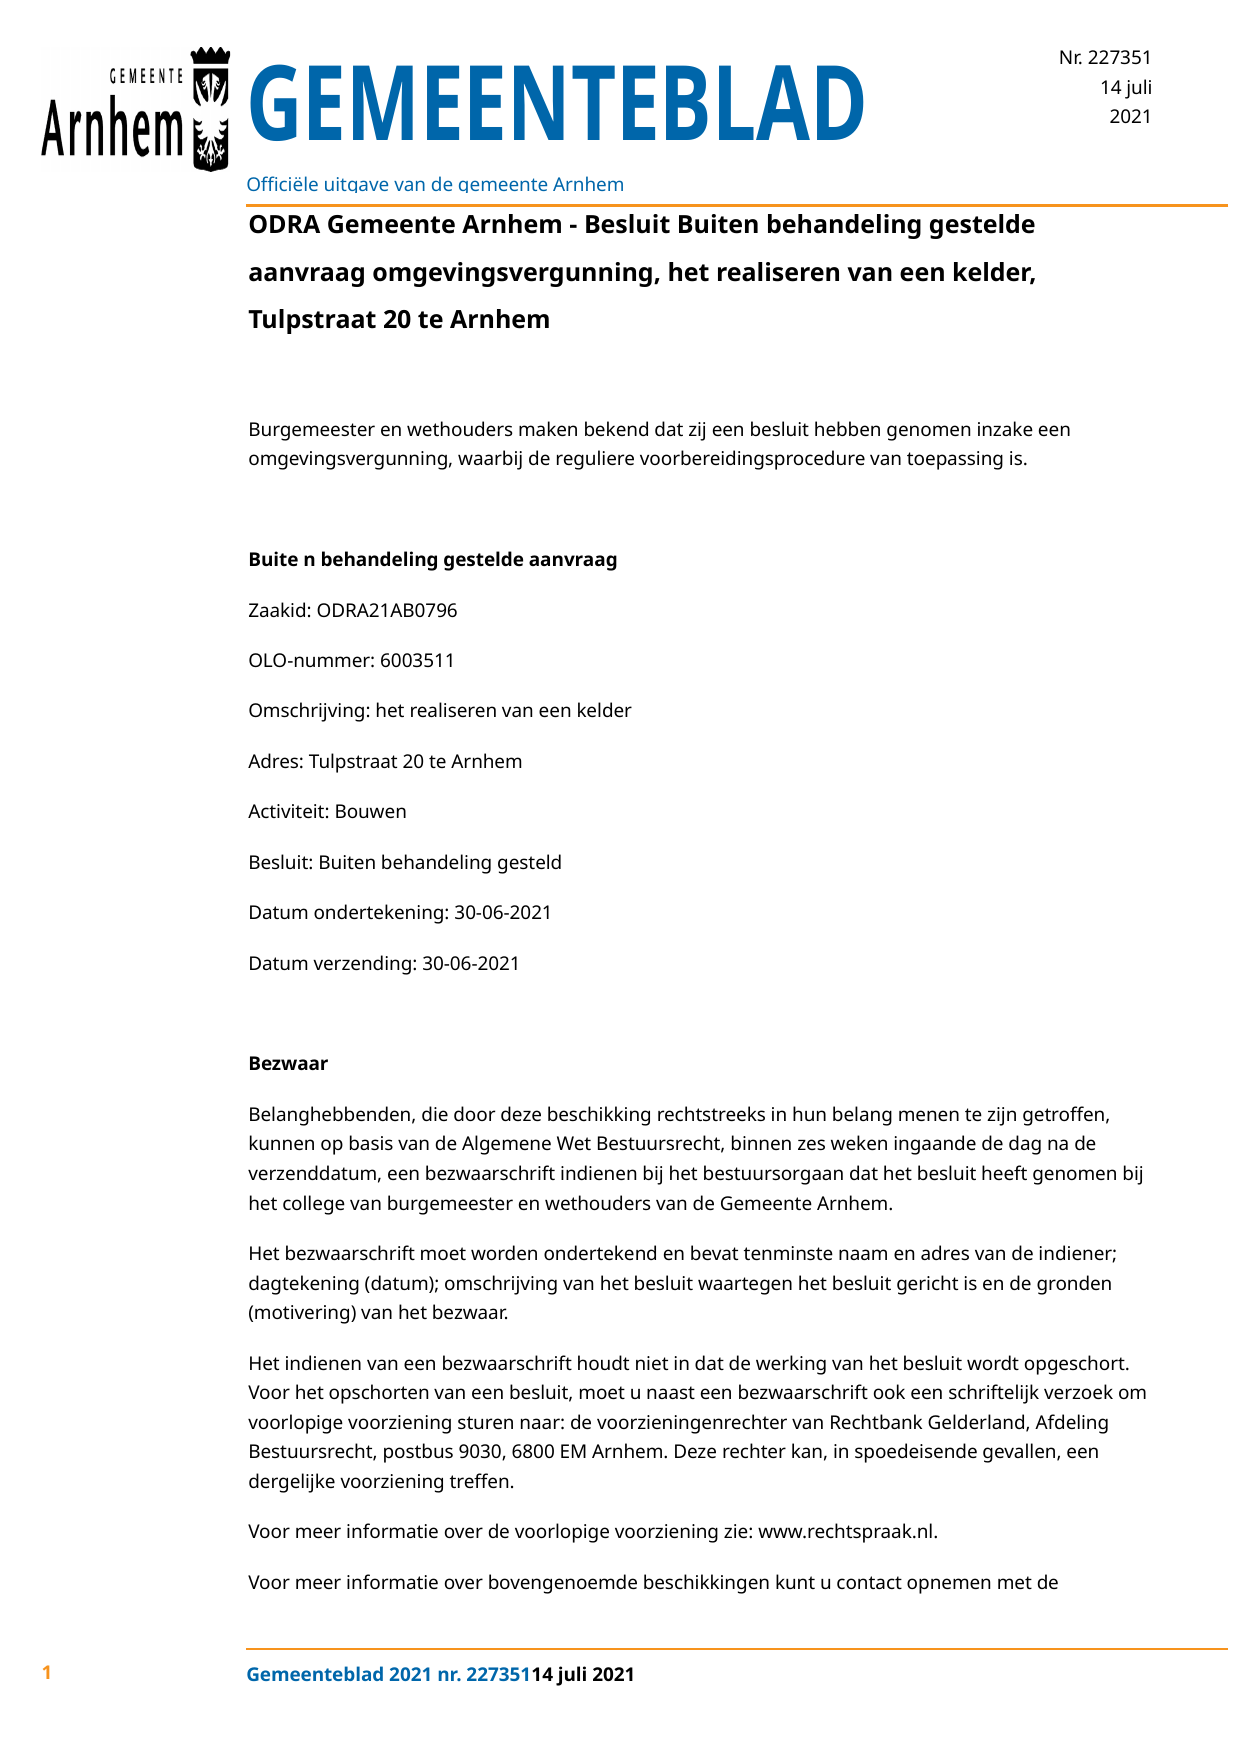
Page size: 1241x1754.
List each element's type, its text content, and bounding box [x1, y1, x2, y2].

text Besluit: Buiten behandeling gesteld [248, 849, 1152, 874]
text Zaakid: ODRA21AB0796 [248, 597, 1152, 622]
text Voor meer informatie over de voorlopige voorziening zie: www.rechtspraak.nl. [248, 1518, 1152, 1544]
text Bezwaar [248, 1051, 1152, 1076]
text Buite n behandeling gestelde aanvraag [248, 546, 1152, 572]
text Omschrijving: het realiseren van een kelder [248, 698, 1152, 723]
text Belanghebbenden, die door deze beschikking rechtstreeks in hun belang menen te zijn getroffen, kunnen op basis van de Algemene Wet Bestuursrecht, binnen zes weken ingaande de dag na de verzenddatum, een bezwaarschrift indienen bij het bestuursorgaan dat het besluit heeft genomen bij het college van burgemeester en wethouders van de Gemeente Arnhem. [248, 1101, 1152, 1215]
text ODRA Gemeente Arnhem - Besluit Buiten behandeling gestelde aanvraag omgevingsvergunning, het realiseren van een kelder, Tulpstraat 20 te Arnhem [248, 207, 1152, 336]
text Voor meer informatie over bovengenoemde beschikkingen kunt u contact opnemen met de [248, 1569, 1152, 1594]
text OLO-nummer: 6003511 [248, 647, 1152, 673]
text Adres: Tulpstraat 20 te Arnhem [248, 748, 1152, 774]
text Activiteit: Bouwen [248, 798, 1152, 824]
text Datum verzending: 30-06-2021 [248, 950, 1152, 975]
picture [41, 47, 231, 172]
text Burgemeester en wethouders maken bekend dat zij een besluit hebben genomen inzake een omgevingsvergunning, waarbij de reguliere voorbereidingsprocedure van toepassing is. [248, 416, 1152, 471]
text Datum ondertekening: 30-06-2021 [248, 899, 1152, 925]
text Het indienen van een bezwaarschrift houdt niet in dat de werking van het besluit wordt opgeschort. Voor het opschorten van een besluit, moet u naast een bezwaarschrift ook een schriftelijk verzoek om voorlopige voorziening sturen naar: de voorzieningenrechter van Rechtbank Gelderland, Afdeling Bestuursrecht, postbus 9030, 6800 EM Arnhem. Deze rechter kan, in spoedeisende gevallen, een dergelijke voorziening treffen. [248, 1350, 1152, 1494]
text Het bezwaarschrift moet worden ondertekend en bevat tenminste naam en adres van de indiener; dagtekening (datum); omschrijving van het besluit waartegen het besluit gericht is en de gronden (motivering) van het bezwaar. [248, 1240, 1152, 1325]
